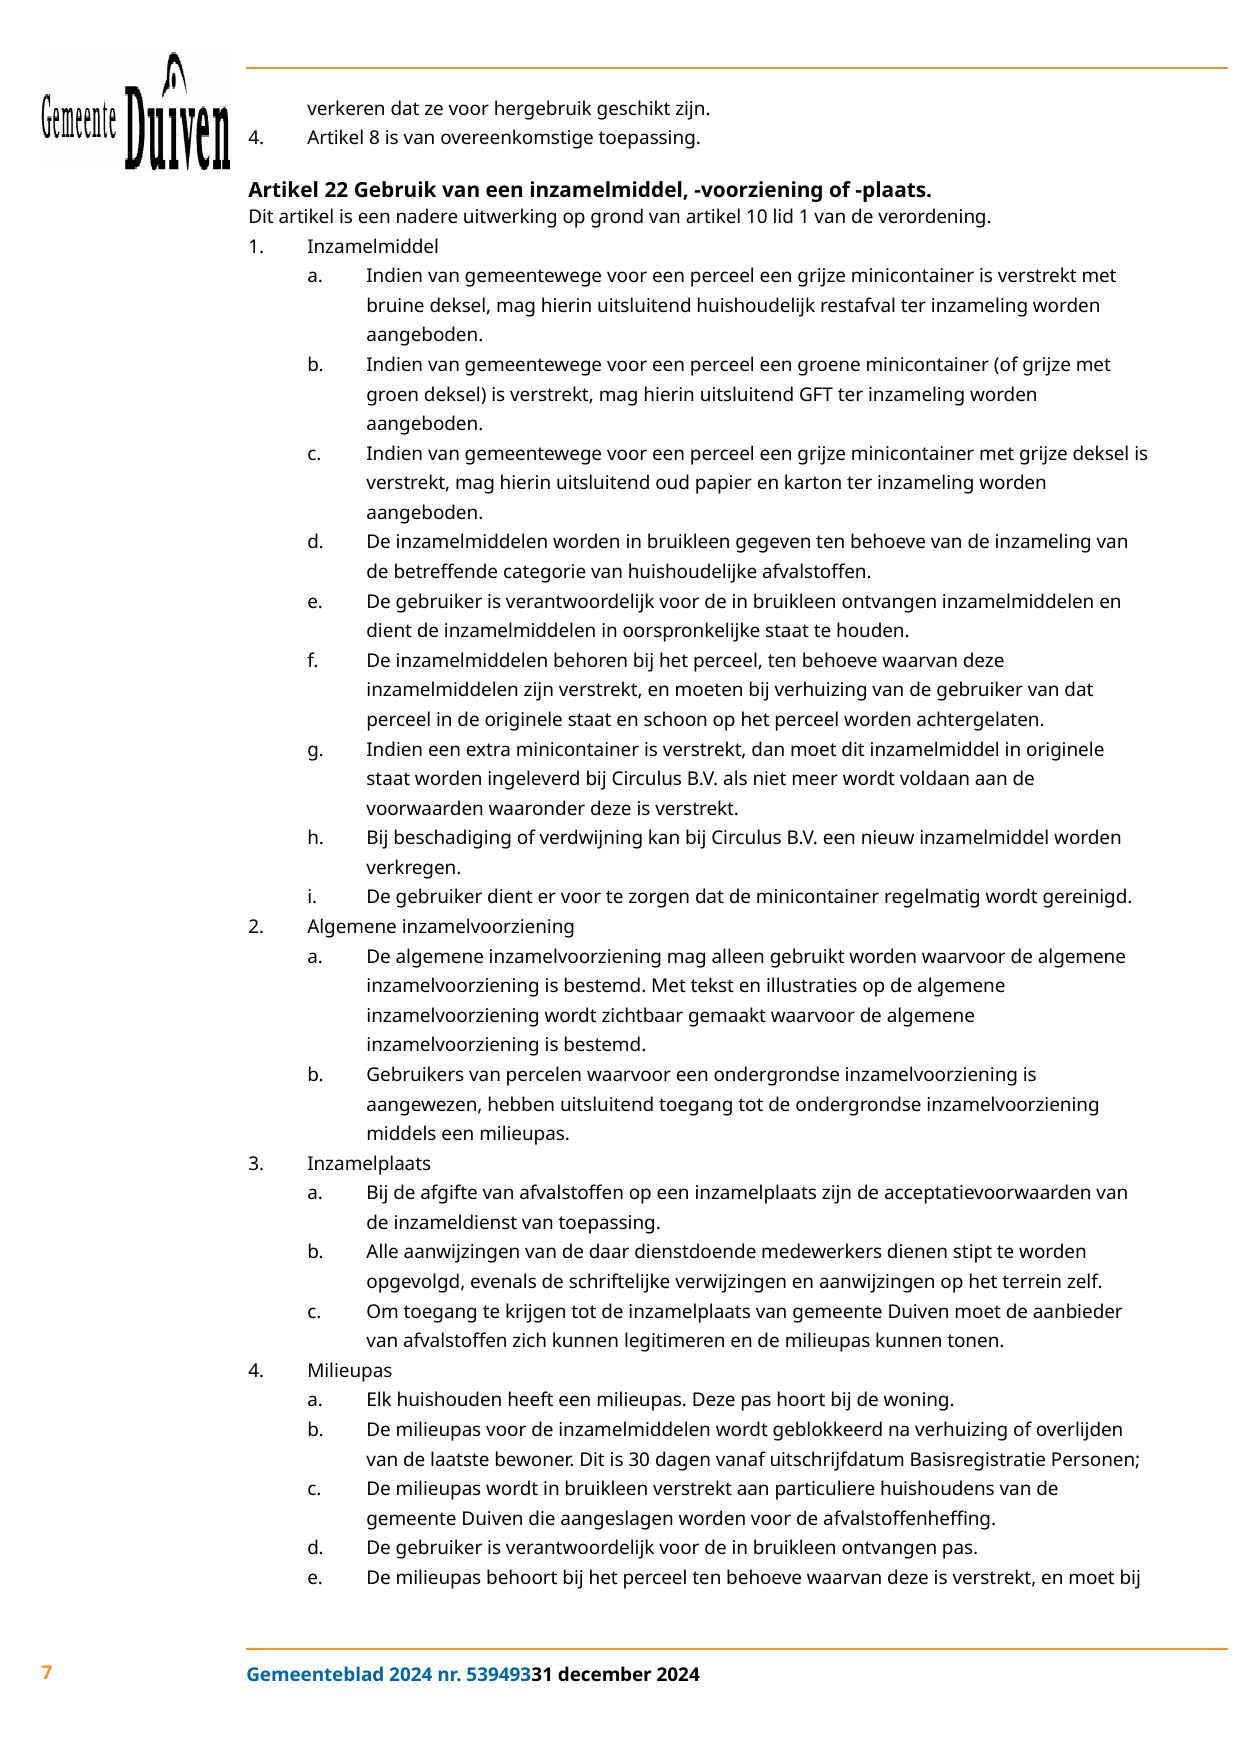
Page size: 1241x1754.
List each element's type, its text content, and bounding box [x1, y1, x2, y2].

text Dit artikel is een nadere uitwerking op grond van artikel 10 lid 1 van de verordening. [248, 203, 1152, 229]
list Bij de afgifte van afvalstoffen op een inzamelplaats zijn de acceptatievoorwaarden van de inzameldienst van toepassing. [307, 1179, 1152, 1235]
list Milieupas [248, 1357, 1152, 1383]
list Indien van gemeentewege voor een perceel een grijze minicontainer met grijze deksel is verstrekt, mag hierin uitsluitend oud papier en karton ter inzameling worden aangeboden. [307, 440, 1152, 525]
list De milieupas voor de inzamelmiddelen wordt geblokkeerd na verhuizing of overlijden van de laatste bewoner. Dit is 30 dagen vanaf uitschrijfdatum Basisregistratie Personen; [307, 1416, 1152, 1471]
list Alle aanwijzingen van de daar dienstdoende medewerkers dienen stipt te worden opgevolgd, evenals de schriftelijke verwijzingen en aanwijzingen op het terrein zelf. [307, 1239, 1152, 1294]
list De inzamelmiddelen worden in bruikleen gegeven ten behoeve van de inzameling van de betreffende categorie van huishoudelijke afvalstoffen. [307, 529, 1152, 584]
list De algemene inzamelvoorziening mag alleen gebruikt worden waarvoor de algemene inzamelvoorziening is bestemd. Met tekst en illustraties op de algemene inzamelvoorziening wordt zichtbaar gemaakt waarvoor de algemene inzamelvoorziening is bestemd. [307, 943, 1152, 1057]
list Om toegang te krijgen tot de inzamelplaats van gemeente Duiven moet de aanbieder van afvalstoffen zich kunnen legitimeren en de milieupas kunnen tonen. [307, 1298, 1152, 1353]
list Elk huishouden heeft een milieupas. Deze pas hoort bij de woning. [307, 1387, 1152, 1412]
list Inzamelplaats [248, 1150, 1152, 1176]
list Indien van gemeentewege voor een perceel een groene minicontainer (of grijze met groen deksel) is verstrekt, mag hierin uitsluitend GFT ter inzameling worden aangeboden. [307, 351, 1152, 436]
list De inzamelmiddelen behoren bij het perceel, ten behoeve waarvan deze inzamelmiddelen zijn verstrekt, en moeten bij verhuizing van de gebruiker van dat perceel in de originele staat en schoon op het perceel worden achtergelaten. [307, 647, 1152, 732]
list Indien een extra minicontainer is verstrekt, dan moet dit inzamelmiddel in originele staat worden ingeleverd bij Circulus B.V. als niet meer wordt voldaan aan de voorwaarden waaronder deze is verstrekt. [307, 736, 1152, 821]
list De gebruiker is verantwoordelijk voor de in bruikleen ontvangen inzamelmiddelen en dient de inzamelmiddelen in oorspronkelijke staat te houden. [307, 588, 1152, 643]
list Gebruikers van percelen waarvoor een ondergrondse inzamelvoorziening is aangewezen, hebben uitsluitend toegang tot de ondergrondse inzamelvoorziening middels een milieupas. [307, 1061, 1152, 1146]
list verkeren dat ze voor hergebruik geschikt zijn. [248, 95, 1152, 121]
list Bij beschadiging of verdwijning kan bij Circulus B.V. een nieuw inzamelmiddel worden verkregen. [307, 824, 1152, 880]
text Artikel 22 Gebruik van een inzamelmiddel, -voorziening of -plaats. [248, 175, 1152, 203]
list Algemene inzamelvoorziening [248, 913, 1152, 939]
list De gebruiker dient er voor te zorgen dat de minicontainer regelmatig wordt gereinigd. [307, 884, 1152, 909]
list Artikel 8 is van overeenkomstige toepassing. [248, 124, 1152, 150]
list Inzamelmiddel [248, 233, 1152, 258]
list De gebruiker is verantwoordelijk voor de in bruikleen ontvangen pas. [307, 1534, 1152, 1560]
picture [41, 47, 231, 172]
list Indien van gemeentewege voor een perceel een grijze minicontainer is verstrekt met bruine deksel, mag hierin uitsluitend huishoudelijk restafval ter inzameling worden aangeboden. [307, 262, 1152, 347]
list De milieupas behoort bij het perceel ten behoeve waarvan deze is verstrekt, en moet bij [307, 1564, 1152, 1590]
list De milieupas wordt in bruikleen verstrekt aan particuliere huishoudens van de gemeente Duiven die aangeslagen worden voor de afvalstoffenheffing. [307, 1475, 1152, 1531]
